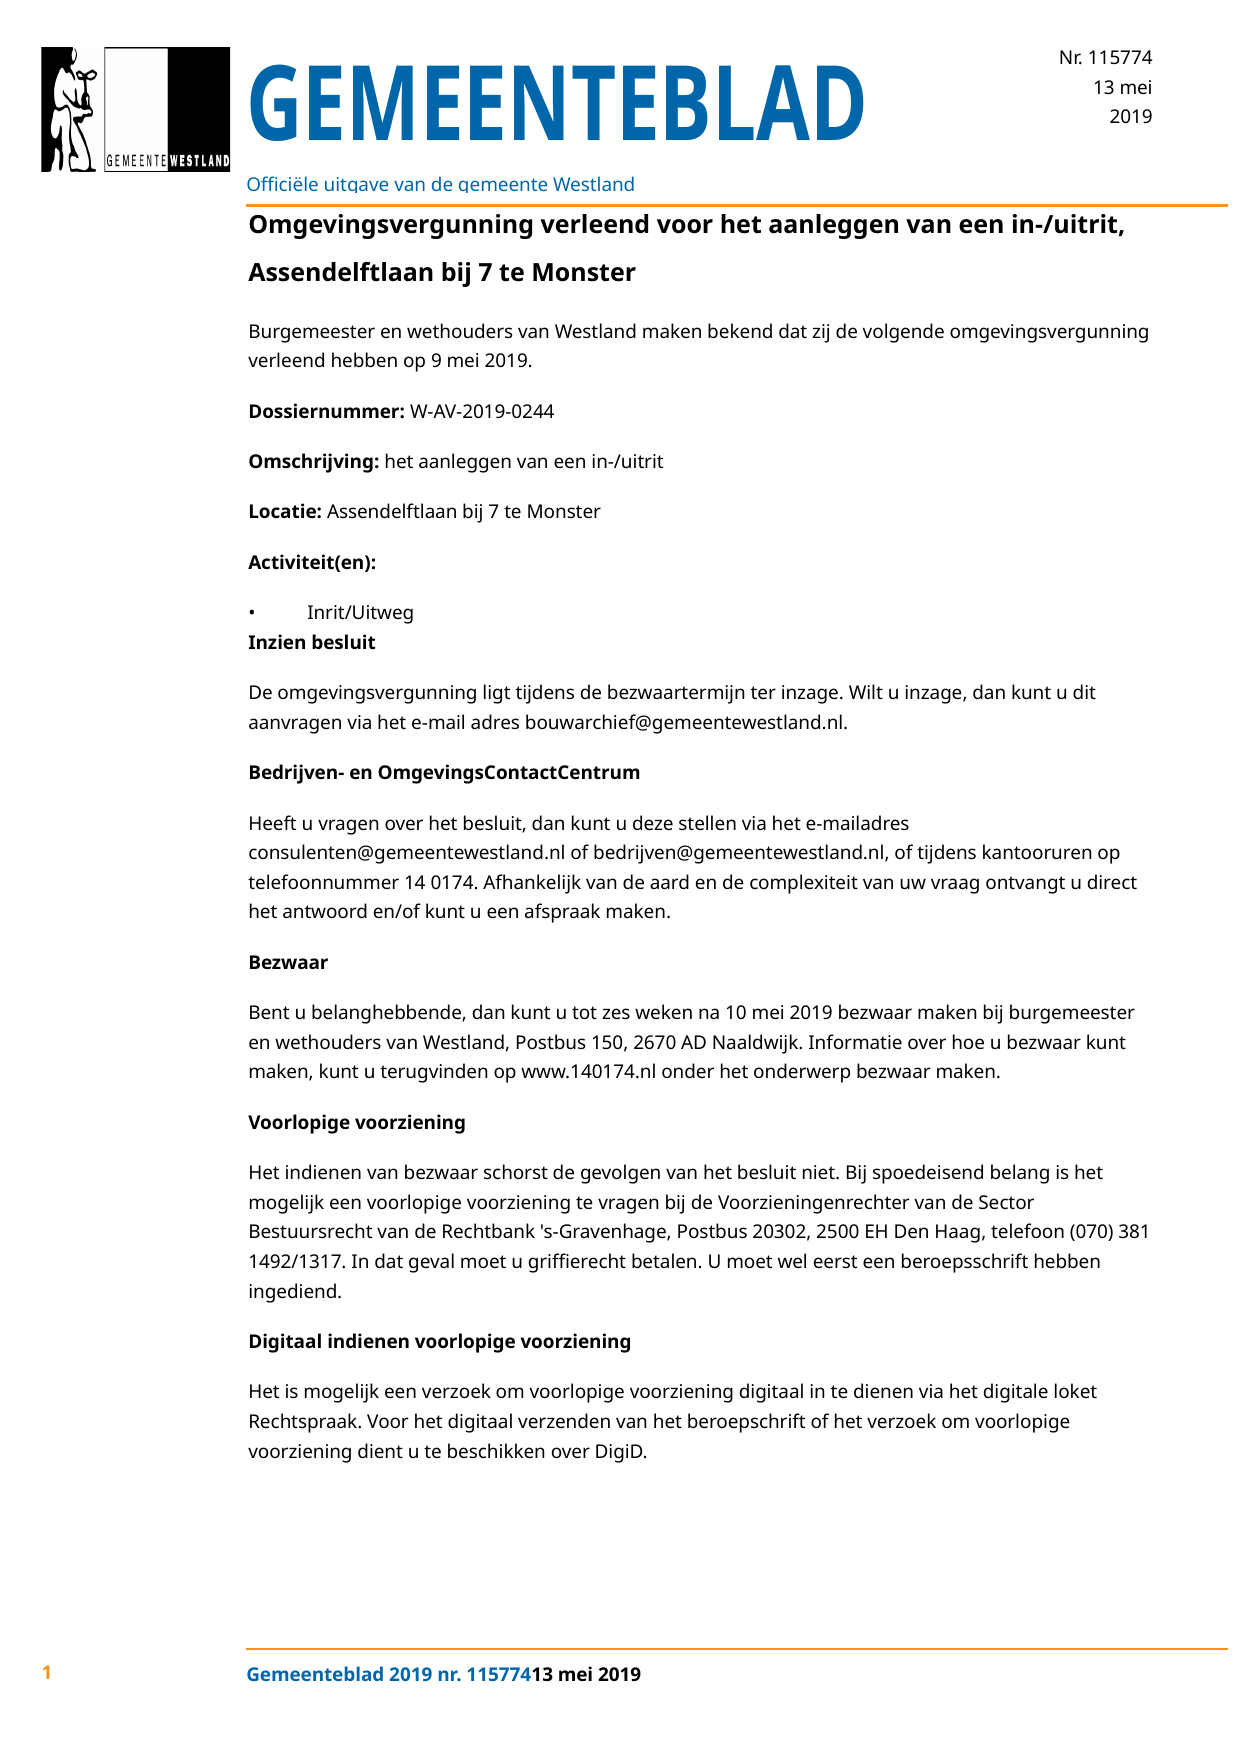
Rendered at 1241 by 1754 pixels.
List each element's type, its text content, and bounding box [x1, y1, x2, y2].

text Burgemeester en wethouders van Westland maken bekend dat zij de volgende omgevingsvergunning verleend hebben op 9 mei 2019. [248, 318, 1152, 373]
text Het is mogelijk een verzoek om voorlopige voorziening digitaal in te dienen via het digitale loket Rechtspraak. Voor het digitaal verzenden van het beroepschrift of het verzoek om voorlopige voorziening dient u te beschikken over DigiD. [248, 1379, 1152, 1464]
text Locatie: Assendelftlaan bij 7 te Monster [248, 499, 1152, 524]
text Voorlopige voorziening [248, 1109, 1152, 1135]
text Bezwaar [248, 949, 1152, 975]
text Het indienen van bezwaar schorst de gevolgen van het besluit niet. Bij spoedeisend belang is het mogelijk een voorlopige voorziening te vragen bij de Voorzieningenrechter van de Sector Bestuursrecht van de Rechtbank 's-Gravenhage, Postbus 20302, 2500 EH Den Haag, telefoon (070) 381 1492/1317. In dat geval moet u griffierecht betalen. U moet wel eerst een beroepsschrift hebben ingediend. [248, 1159, 1152, 1304]
text Heeft u vragen over het besluit, dan kunt u deze stellen via het e-mailadres consulenten@gemeentewestland.nl of bedrijven@gemeentewestland.nl, of tijdens kantooruren op telefoonnummer 14 0174. Afhankelijk van de aard en de complexiteit van uw vraag ontvangt u direct het antwoord en/of kunt u een afspraak maken. [248, 810, 1152, 924]
text Omgevingsvergunning verleend voor het aanleggen van een in-/uitrit, Assendelftlaan bij 7 te Monster [248, 207, 1152, 288]
text Bedrijven- en OmgevingsContactCentrum [248, 759, 1152, 785]
text De omgevingsvergunning ligt tijdens de bezwaartermijn ter inzage. Wilt u inzage, dan kunt u dit aanvragen via het e-mail adres bouwarchief@gemeentewestland.nl. [248, 679, 1152, 735]
text Digitaal indienen voorlopige voorziening [248, 1328, 1152, 1354]
text Bent u belanghebbende, dan kunt u tot zes weken na 10 mei 2019 bezwaar maken bij burgemeester en wethouders van Westland, Postbus 150, 2670 AD Naaldwijk. Informatie over hoe u bezwaar kunt maken, kunt u terugvinden op www.140174.nl onder het onderwerp bezwaar maken. [248, 999, 1152, 1084]
picture [41, 47, 231, 172]
list Inrit/Uitweg [248, 599, 1152, 625]
text Dossiernummer: W-AV-2019-0244 [248, 398, 1152, 424]
text Activiteit(en): [248, 549, 1152, 575]
text Omschrijving: het aanleggen van een in-/uitrit [248, 448, 1152, 474]
text Inzien besluit [248, 629, 1152, 655]
